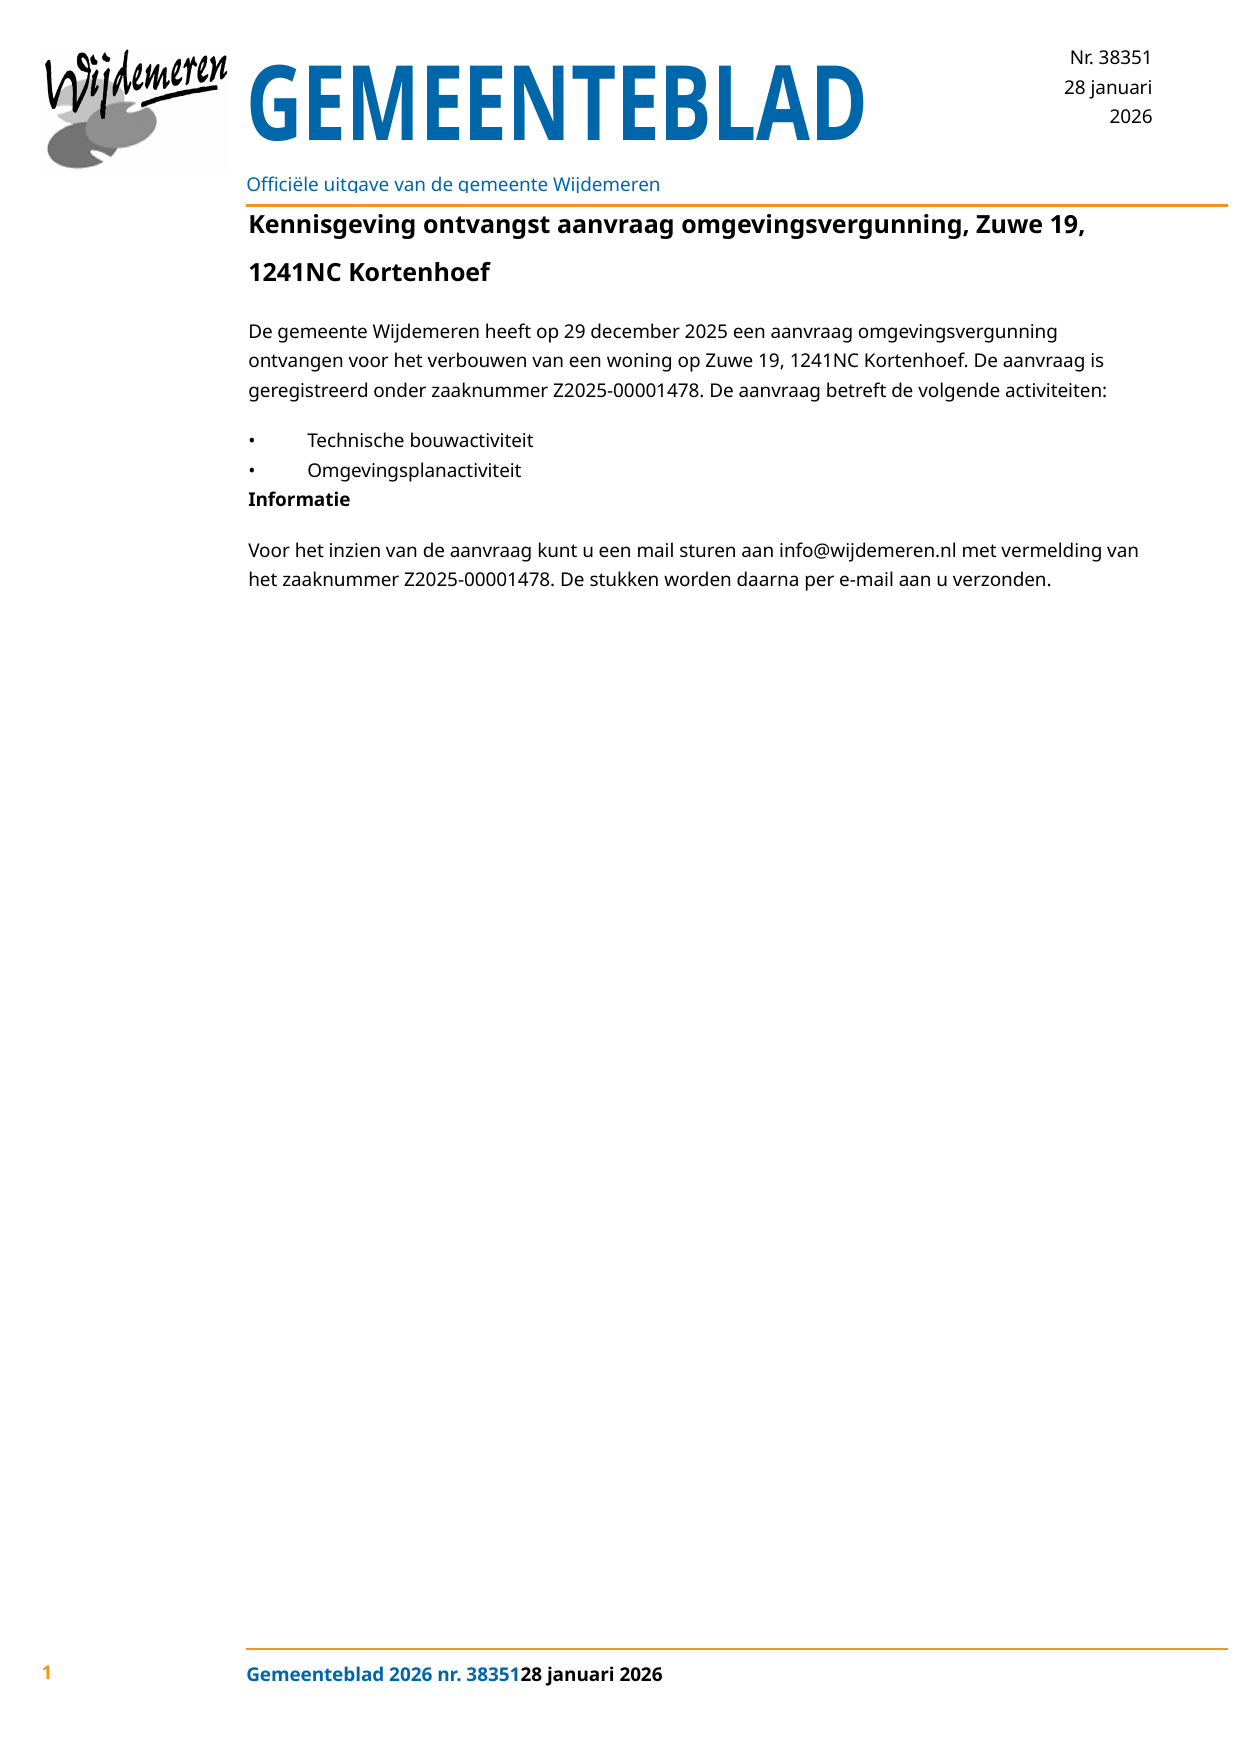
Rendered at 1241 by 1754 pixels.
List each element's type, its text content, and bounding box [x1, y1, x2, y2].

text De gemeente Wijdemeren heeft op 29 december 2025 een aanvraag omgevingsvergunning ontvangen voor het verbouwen van een woning op Zuwe 19, 1241NC Kortenhoef. De aanvraag is geregistreerd onder zaaknummer Z2025-00001478. De aanvraag betreft de volgende activiteiten: [248, 318, 1152, 403]
list Omgevingsplanactiviteit [248, 457, 1152, 483]
list Technische bouwactiviteit [248, 427, 1152, 453]
text Informatie [248, 487, 1152, 512]
text Kennisgeving ontvangst aanvraag omgevingsvergunning, Zuwe 19, 1241NC Kortenhoef [248, 207, 1152, 288]
picture [41, 47, 231, 172]
text Voor het inzien van de aanvraag kunt u een mail sturen aan info@wijdemeren.nl met vermelding van het zaaknummer Z2025-00001478. De stukken worden daarna per e-mail aan u verzonden. [248, 537, 1152, 592]
